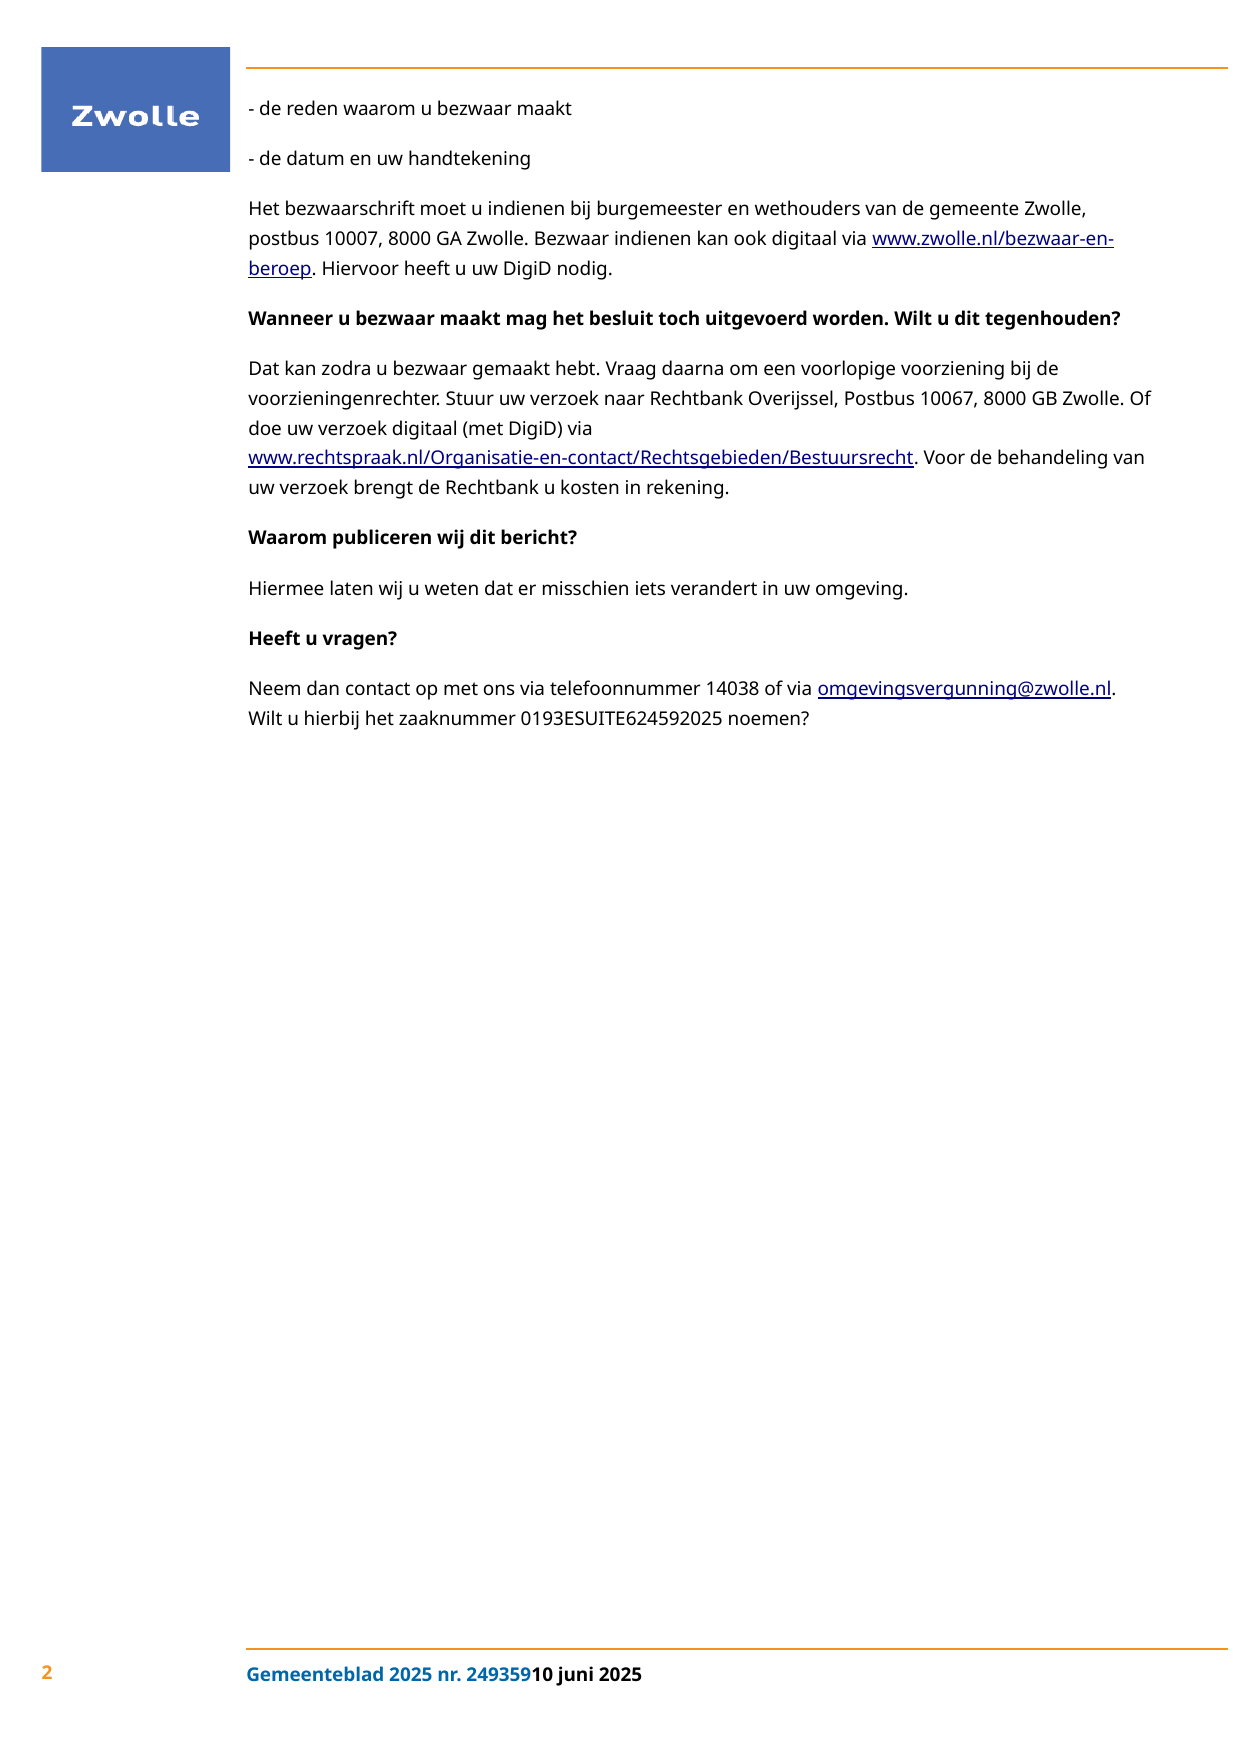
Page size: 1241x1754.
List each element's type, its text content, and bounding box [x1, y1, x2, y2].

text Heeft u vragen? [248, 625, 1152, 651]
text Hiermee laten wij u weten dat er misschien iets verandert in uw omgeving. [248, 575, 1152, 601]
text Het bezwaarschrift moet u indienen bij burgemeester en wethouders van de gemeente Zwolle, postbus 10007, 8000 GA Zwolle. Bezwaar indienen kan ook digitaal via www.zwolle.nl/bezwaar-en-beroep. Hiervoor heeft u uw DigiD nodig. [248, 196, 1152, 281]
text Dat kan zodra u bezwaar gemaakt hebt. Vraag daarna om een voorlopige voorziening bij de voorzieningenrechter. Stuur uw verzoek naar Rechtbank Overijssel, Postbus 10067, 8000 GB Zwolle. Of doe uw verzoek digitaal (met DigiD) via www.rechtspraak.nl/Organisatie-en-contact/Rechtsgebieden/Bestuursrecht. Voor de behandeling van uw verzoek brengt de Rechtbank u kosten in rekening. [248, 356, 1152, 500]
picture [41, 47, 231, 172]
text Wanneer u bezwaar maakt mag het besluit toch uitgevoerd worden. Wilt u dit tegenhouden? [248, 305, 1152, 331]
text - de reden waarom u bezwaar maakt [248, 95, 1152, 121]
text Neem dan contact op met ons via telefoonnummer 14038 of via omgevingsvergunning@zwolle.nl. Wilt u hierbij het zaaknummer 0193ESUITE624592025 noemen? [248, 676, 1152, 731]
text Waarom publiceren wij dit bericht? [248, 524, 1152, 550]
text - de datum en uw handtekening [248, 145, 1152, 171]
